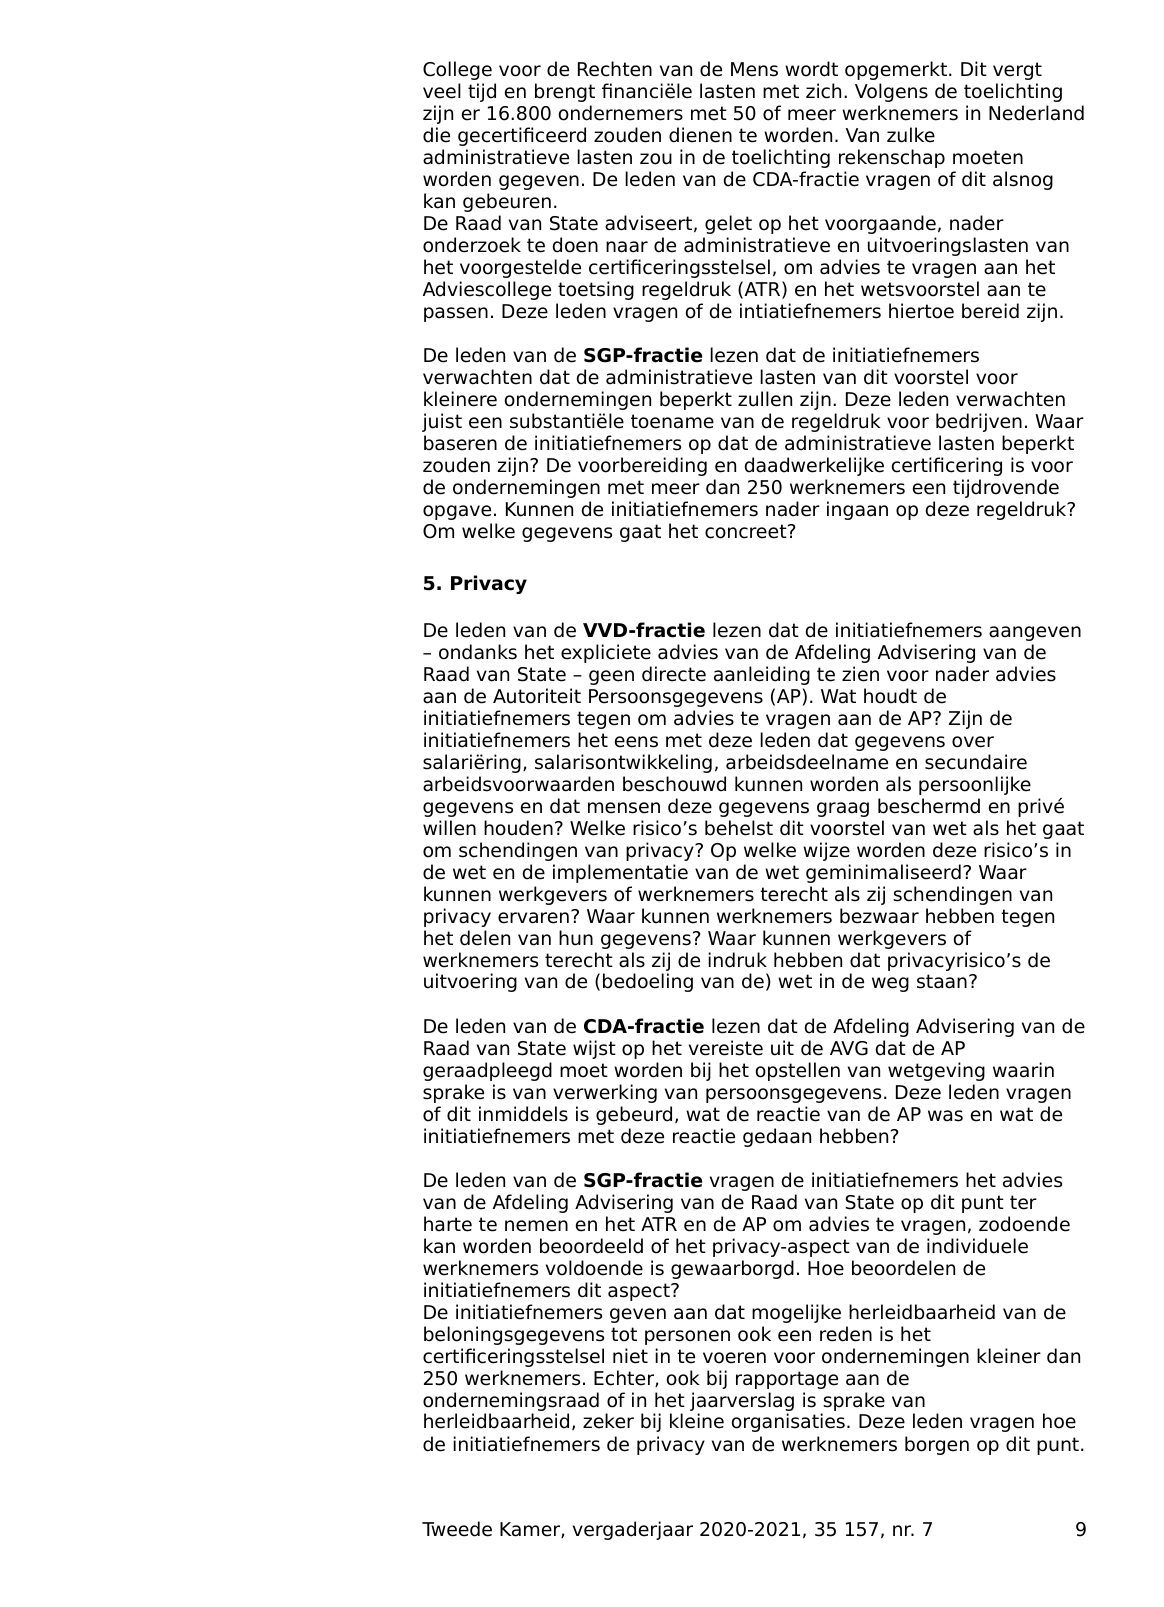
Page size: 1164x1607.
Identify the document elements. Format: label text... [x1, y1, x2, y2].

text De initiatiefnemers geven aan dat mogelijke herleidbaarheid van de beloningsgegevens tot personen ook een reden is het certificeringsstelsel niet in te voeren voor ondernemingen kleiner dan 250 werknemers. Echter, ook bij rapportage aan de ondernemingsraad of in het jaarverslag is sprake van herleidbaarheid, zeker bij kleine organisaties. Deze leden vragen hoe de initiatiefnemers de privacy van de werknemers borgen op dit punt. [422, 1302, 1087, 1455]
text De Raad van State adviseert, gelet op het voorgaande, nader onderzoek te doen naar de administratieve en uitvoeringslasten van het voorgestelde certificeringsstelsel, om advies te vragen aan het Adviescollege toetsing regeldruk (ATR) en het wetsvoorstel aan te passen. Deze leden vragen of de intiatiefnemers hiertoe bereid zijn. [422, 213, 1087, 323]
text De leden van de CDA-fractie lezen dat de Afdeling Advisering van de Raad van State wijst op het vereiste uit de AVG dat de AP geraadpleegd moet worden bij het opstellen van wetgeving waarin sprake is van verwerking van persoonsgegevens. Deze leden vragen of dit inmiddels is gebeurd, wat de reactie van de AP was en wat de initiatiefnemers met deze reactie gedaan hebben? [422, 1016, 1087, 1147]
text College voor de Rechten van de Mens wordt opgemerkt. Dit vergt veel tijd en brengt financiële lasten met zich. Volgens de toelichting zijn er 16.800 ondernemers met 50 of meer werknemers in Nederland die gecertificeerd zouden dienen te worden. Van zulke administratieve lasten zou in de toelichting rekenschap moeten worden gegeven. De leden van de CDA-fractie vragen of dit alsnog kan gebeuren. [422, 59, 1087, 213]
text De leden van de SGP-fractie lezen dat de initiatiefnemers verwachten dat de administratieve lasten van dit voorstel voor kleinere ondernemingen beperkt zullen zijn. Deze leden verwachten juist een substantiële toename van de regeldruk voor bedrijven. Waar baseren de initiatiefnemers op dat de administratieve lasten beperkt zouden zijn? De voorbereiding en daadwerkelijke certificering is voor de ondernemingen met meer dan 250 werknemers een tijdrovende opgave. Kunnen de initiatiefnemers nader ingaan op deze regeldruk? Om welke gegevens gaat het concreet? [422, 345, 1087, 543]
text De leden van de SGP-fractie vragen de initiatiefnemers het advies van de Afdeling Advisering van de Raad van State op dit punt ter harte te nemen en het ATR en de AP om advies te vragen, zodoende kan worden beoordeeld of het privacy-aspect van de individuele werknemers voldoende is gewaarborgd. Hoe beoordelen de initiatiefnemers dit aspect? [422, 1170, 1087, 1302]
text De leden van de VVD-fractie lezen dat de initiatiefnemers aangeven – ondanks het expliciete advies van de Afdeling Advisering van de Raad van State – geen directe aanleiding te zien voor nader advies aan de Autoriteit Persoonsgegevens (AP). Wat houdt de initiatiefnemers tegen om advies te vragen aan de AP? Zijn de initiatiefnemers het eens met deze leden dat gegevens over salariëring, salarisontwikkeling, arbeidsdeelname en secundaire arbeidsvoorwaarden beschouwd kunnen worden als persoonlijke gegevens en dat mensen deze gegevens graag beschermd en privé willen houden? Welke risico’s behelst dit voorstel van wet als het gaat om schendingen van privacy? Op welke wijze worden deze risico’s in de wet en de implementatie van de wet geminimaliseerd? Waar kunnen werkgevers of werknemers terecht als zij schendingen van privacy ervaren? Waar kunnen werknemers bezwaar hebben tegen het delen van hun gegevens? Waar kunnen werkgevers of werknemers terecht als zij de indruk hebben dat privacyrisico’s de uitvoering van de (bedoeling van de) wet in de weg staan? [422, 620, 1087, 993]
subtitle 5. Privacy [422, 573, 1087, 595]
